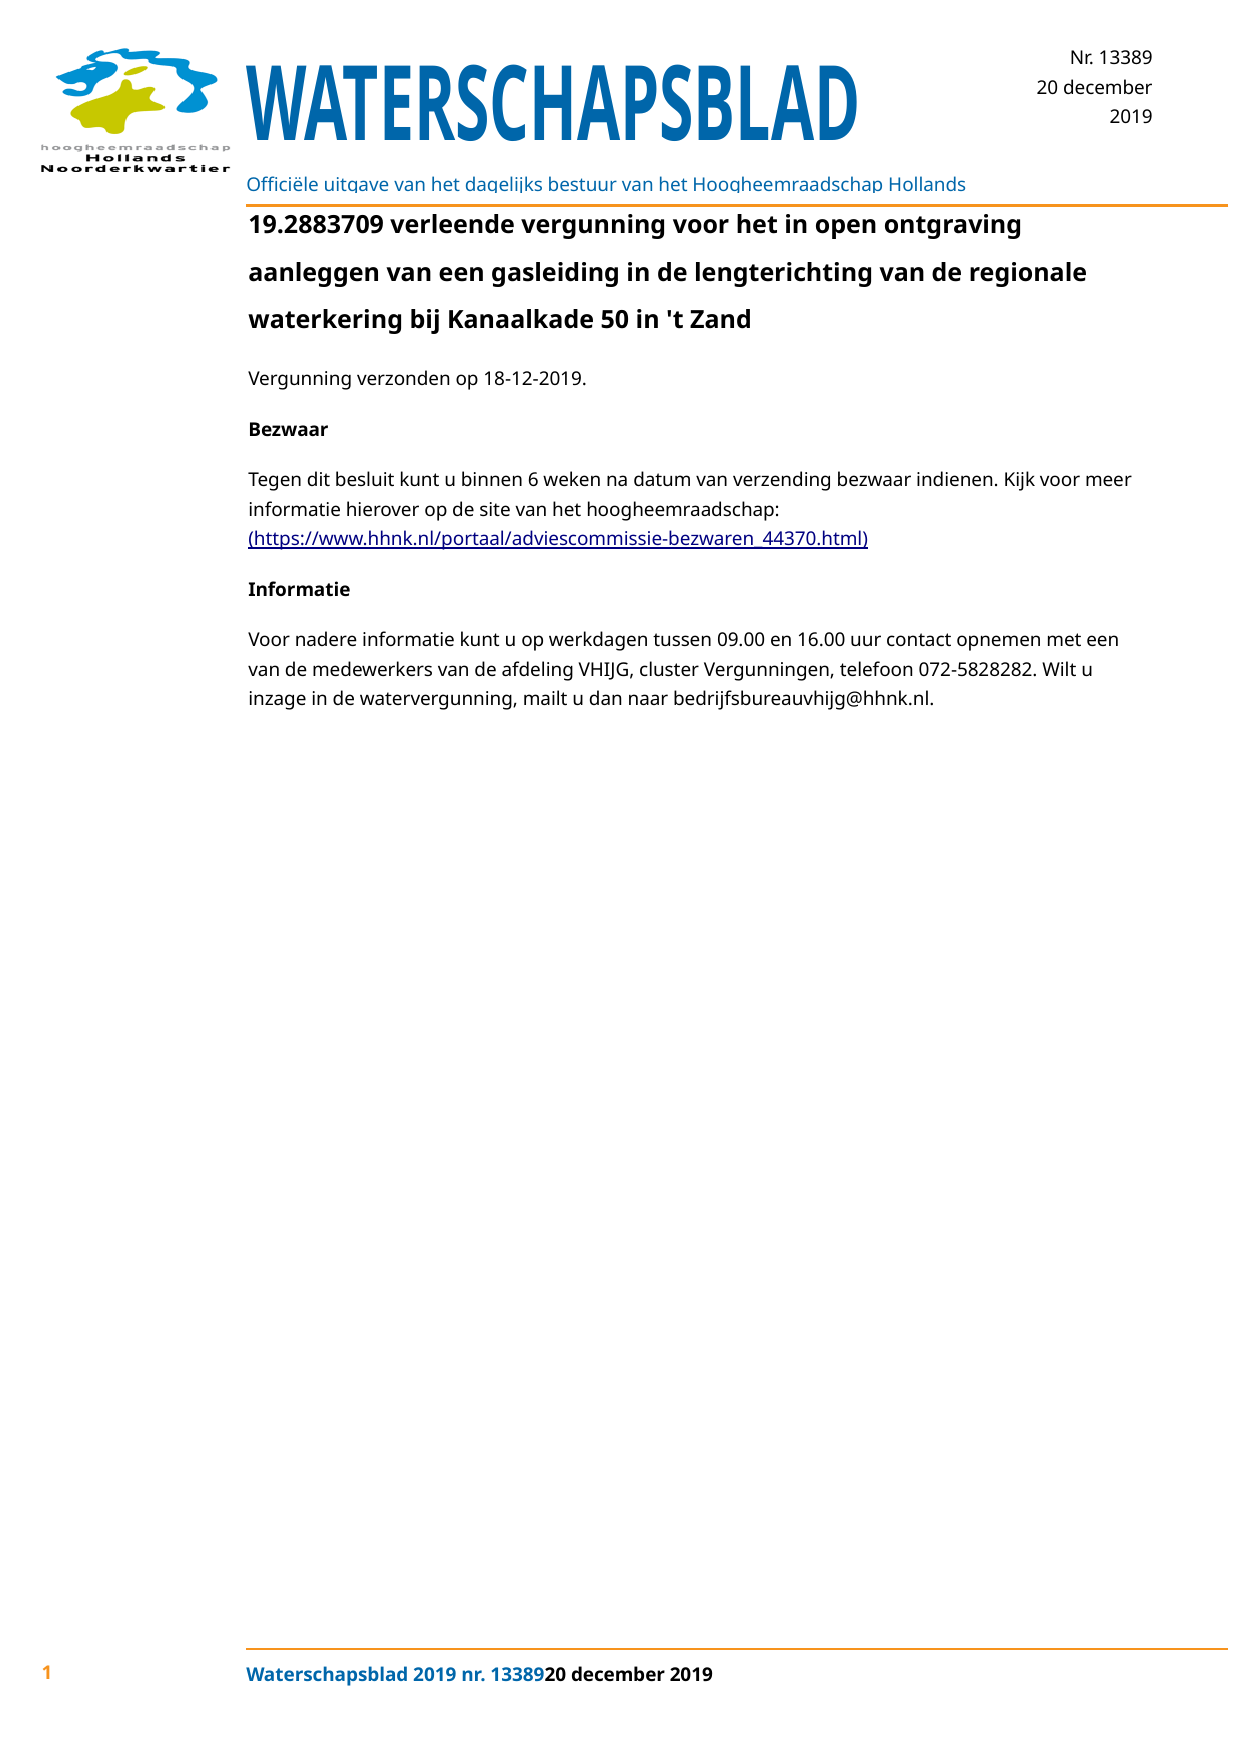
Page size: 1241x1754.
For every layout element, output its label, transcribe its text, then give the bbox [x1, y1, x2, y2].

text Bezwaar [248, 416, 1152, 442]
text Informatie [248, 576, 1152, 602]
text Voor nadere informatie kunt u op werkdagen tussen 09.00 en 16.00 uur contact opnemen met een van de medewerkers van de afdeling VHIJG, cluster Vergunningen, telefoon 072-5828282. Wilt u inzage in de watervergunning, mailt u dan naar bedrijfsbureauvhijg@hhnk.nl. [248, 626, 1152, 711]
picture [41, 47, 231, 172]
text Tegen dit besluit kunt u binnen 6 weken na datum van verzending bezwaar indienen. Kijk voor meer informatie hierover op de site van het hoogheemraadschap: (https://www.hhnk.nl/portaal/adviescommissie-bezwaren_44370.html) [248, 466, 1152, 551]
text 19.2883709 verleende vergunning voor het in open ontgraving aanleggen van een gasleiding in de lengterichting van de regionale waterkering bij Kanaalkade 50 in 't Zand [248, 207, 1152, 336]
text Vergunning verzonden op 18-12-2019. [248, 366, 1152, 391]
